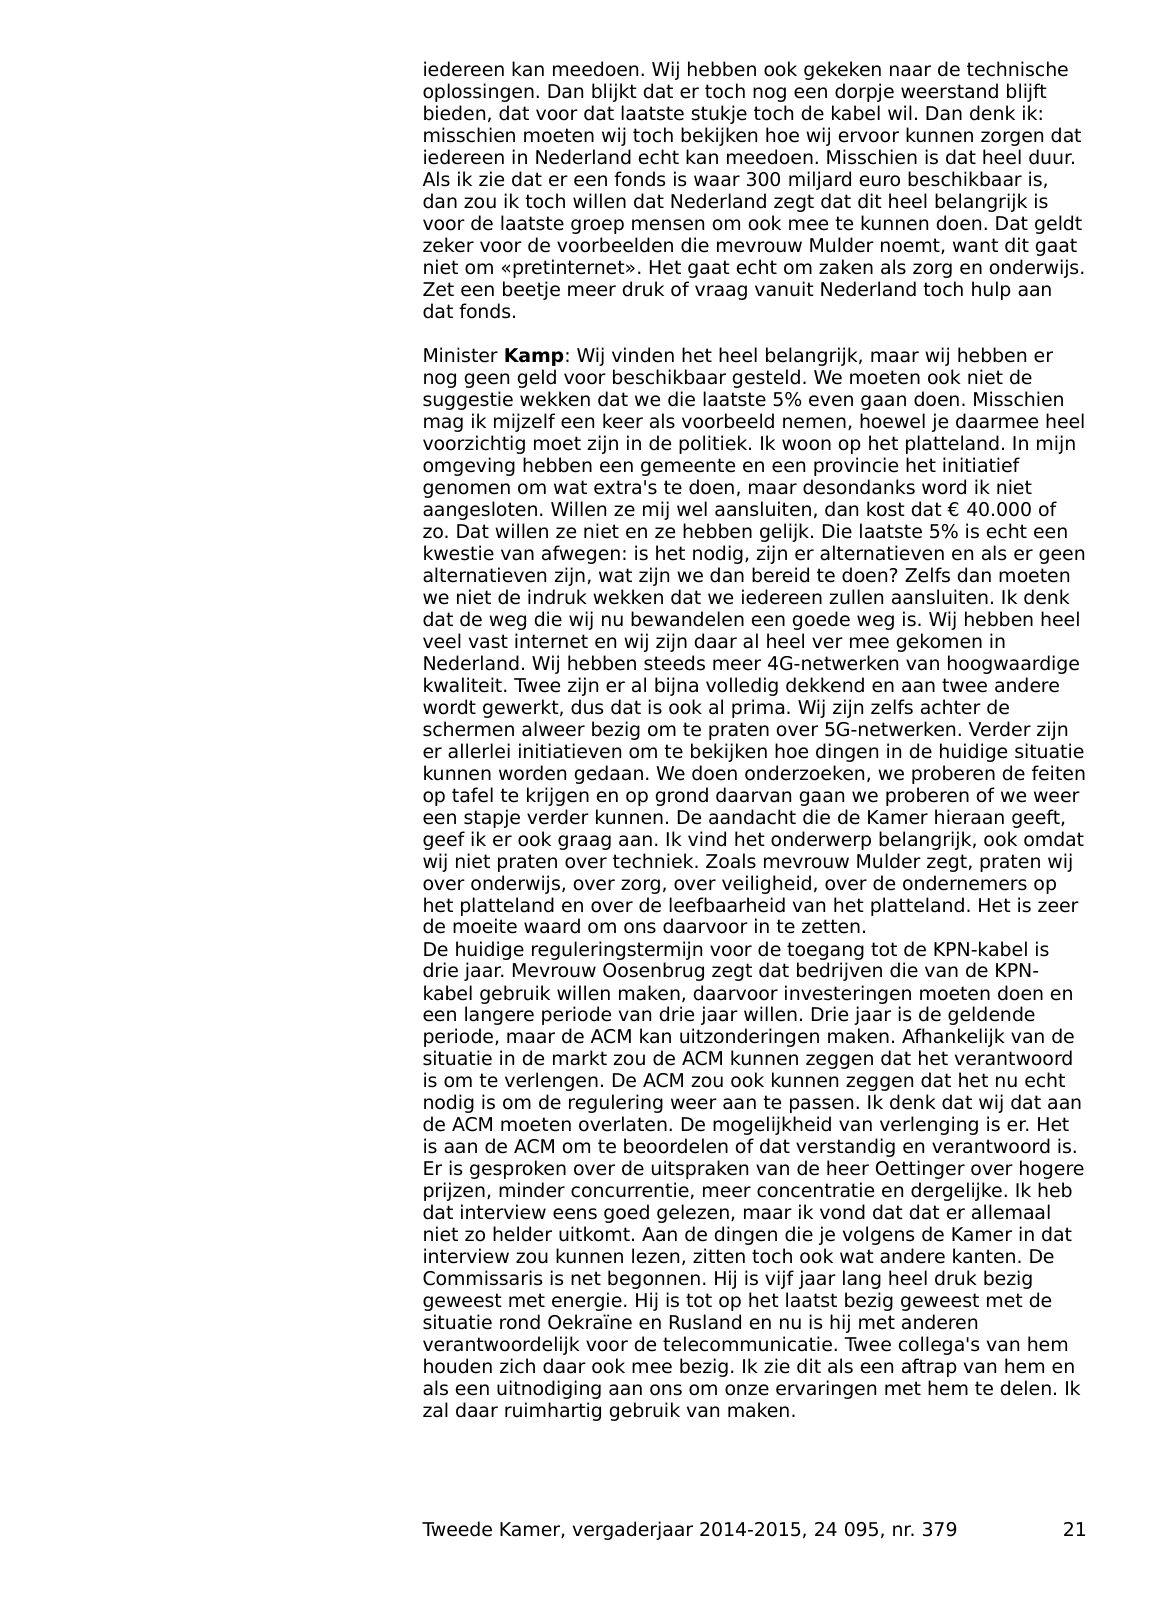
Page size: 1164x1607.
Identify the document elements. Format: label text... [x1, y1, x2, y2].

text iedereen kan meedoen. Wij hebben ook gekeken naar de technische oplossingen. Dan blijkt dat er toch nog een dorpje weerstand blijft bieden, dat voor dat laatste stukje toch de kabel wil. Dan denk ik: misschien moeten wij toch bekijken hoe wij ervoor kunnen zorgen dat iedereen in Nederland echt kan meedoen. Misschien is dat heel duur. Als ik zie dat er een fonds is waar 300 miljard euro beschikbaar is, dan zou ik toch willen dat Nederland zegt dat dit heel belangrijk is voor de laatste groep mensen om ook mee te kunnen doen. Dat geldt zeker voor de voorbeelden die mevrouw Mulder noemt, want dit gaat niet om «pretinternet». Het gaat echt om zaken als zorg en onderwijs. Zet een beetje meer druk of vraag vanuit Nederland toch hulp aan dat fonds. [422, 59, 1087, 323]
text Er is gesproken over de uitspraken van de heer Oettinger over hogere prijzen, minder concurrentie, meer concentratie en dergelijke. Ik heb dat interview eens goed gelezen, maar ik vond dat dat er allemaal niet zo helder uitkomt. Aan de dingen die je volgens de Kamer in dat interview zou kunnen lezen, zitten toch ook wat andere kanten. De Commissaris is net begonnen. Hij is vijf jaar lang heel druk bezig geweest met energie. Hij is tot op het laatst bezig geweest met de situatie rond Oekraïne en Rusland en nu is hij met anderen verantwoordelijk voor de telecommunicatie. Twee collega's van hem houden zich daar ook mee bezig. Ik zie dit als een aftrap van hem en als een uitnodiging aan ons om onze ervaringen met hem te delen. Ik zal daar ruimhartig gebruik van maken. [422, 1158, 1087, 1422]
text Minister Kamp: Wij vinden het heel belangrijk, maar wij hebben er nog geen geld voor beschikbaar gesteld. We moeten ook niet de suggestie wekken dat we die laatste 5% even gaan doen. Misschien mag ik mijzelf een keer als voorbeeld nemen, hoewel je daarmee heel voorzichtig moet zijn in de politiek. Ik woon op het platteland. In mijn omgeving hebben een gemeente en een provincie het initiatief genomen om wat extra's te doen, maar desondanks word ik niet aangesloten. Willen ze mij wel aansluiten, dan kost dat € 40.000 of zo. Dat willen ze niet en ze hebben gelijk. Die laatste 5% is echt een kwestie van afwegen: is het nodig, zijn er alternatieven en als er geen alternatieven zijn, wat zijn we dan bereid te doen? Zelfs dan moeten we niet de indruk wekken dat we iedereen zullen aansluiten. Ik denk dat de weg die wij nu bewandelen een goede weg is. Wij hebben heel veel vast internet en wij zijn daar al heel ver mee gekomen in Nederland. Wij hebben steeds meer 4G-netwerken van hoogwaardige kwaliteit. Twee zijn er al bijna volledig dekkend en aan twee andere wordt gewerkt, dus dat is ook al prima. Wij zijn zelfs achter de schermen alweer bezig om te praten over 5G-netwerken. Verder zijn er allerlei initiatieven om te bekijken hoe dingen in de huidige situatie kunnen worden gedaan. We doen onderzoeken, we proberen de feiten op tafel te krijgen en op grond daarvan gaan we proberen of we weer een stapje verder kunnen. De aandacht die de Kamer hieraan geeft, geef ik er ook graag aan. Ik vind het onderwerp belangrijk, ook omdat wij niet praten over techniek. Zoals mevrouw Mulder zegt, praten wij over onderwijs, over zorg, over veiligheid, over de ondernemers op het platteland en over de leefbaarheid van het platteland. Het is zeer de moeite waard om ons daarvoor in te zetten. [422, 345, 1087, 938]
text De huidige reguleringstermijn voor de toegang tot de KPN-kabel is drie jaar. Mevrouw Oosenbrug zegt dat bedrijven die van de KPN-kabel gebruik willen maken, daarvoor investeringen moeten doen en een langere periode van drie jaar willen. Drie jaar is de geldende periode, maar de ACM kan uitzonderingen maken. Afhankelijk van de situatie in de markt zou de ACM kunnen zeggen dat het verantwoord is om te verlengen. De ACM zou ook kunnen zeggen dat het nu echt nodig is om de regulering weer aan te passen. Ik denk dat wij dat aan de ACM moeten overlaten. De mogelijkheid van verlenging is er. Het is aan de ACM om te beoordelen of dat verstandig en verantwoord is. [422, 938, 1087, 1158]
